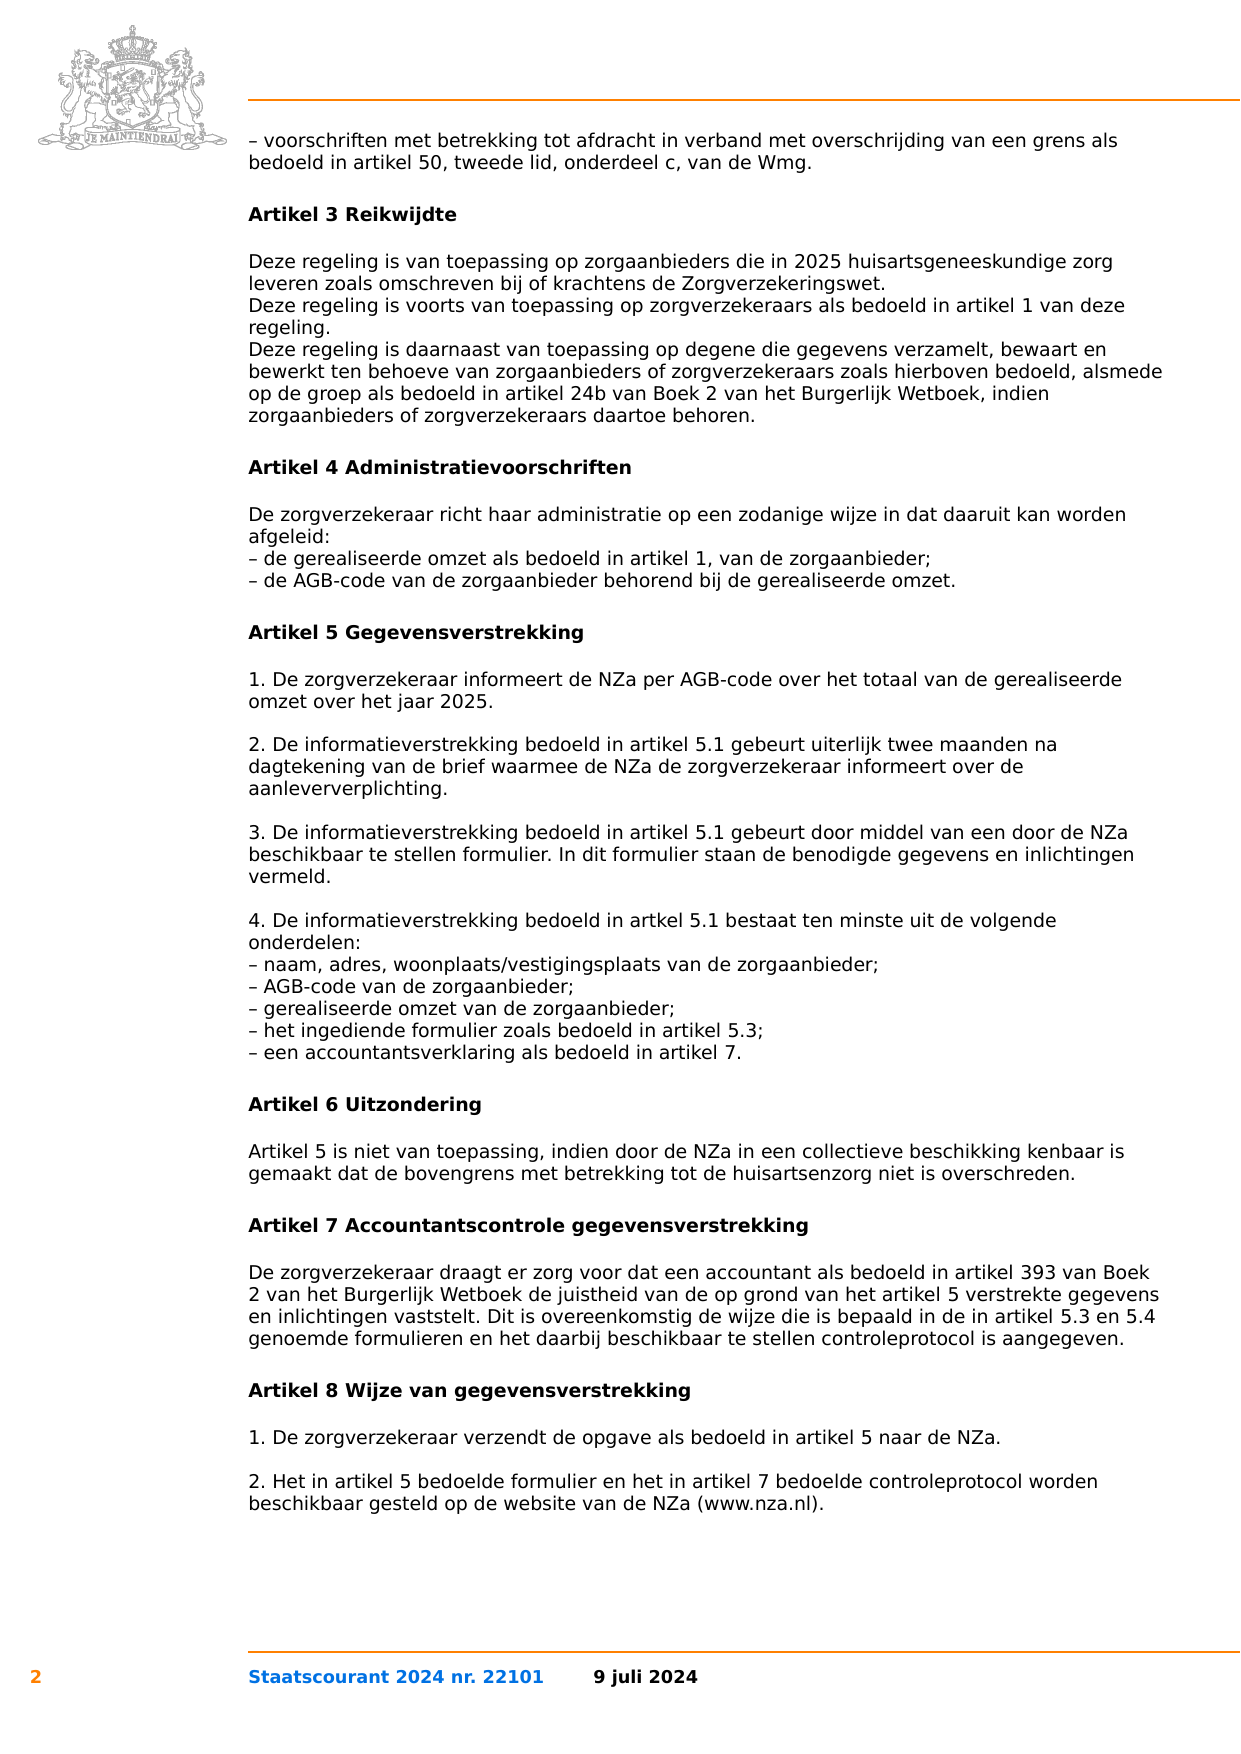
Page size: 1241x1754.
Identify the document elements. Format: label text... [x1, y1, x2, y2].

subtitle Artikel 6 Uitzondering [248, 1094, 1163, 1116]
text 3. De informatieverstrekking bedoeld in artikel 5.1 gebeurt door middel van een door de NZa beschikbaar te stellen formulier. In dit formulier staan de benodigde gegevens en inlichtingen vermeld. [248, 822, 1163, 888]
text – de AGB-code van de zorgaanbieder behorend bij de gerealiseerde omzet. [248, 569, 1163, 592]
text Deze regeling is daarnaast van toepassing op degene die gegevens verzamelt, bewaart en bewerkt ten behoeve van zorgaanbieders of zorgverzekeraars zoals hierboven bedoeld, alsmede op de groep als bedoeld in artikel 24b van Boek 2 van het Burgerlijk Wetboek, indien zorgaanbieders of zorgverzekeraars daartoe behoren. [248, 339, 1163, 427]
subtitle Artikel 3 Reikwijdte [248, 204, 1163, 226]
subtitle Artikel 7 Accountantscontrole gegevensverstrekking [248, 1215, 1163, 1237]
text Deze regeling is van toepassing op zorgaanbieders die in 2025 huisartsgeneeskundige zorg leveren zoals omschreven bij of krachtens de Zorgverzekeringswet. [248, 251, 1163, 295]
subtitle Artikel 5 Gegevensverstrekking [248, 622, 1163, 643]
text – gerealiseerde omzet van de zorgaanbieder; [248, 998, 1163, 1020]
subtitle Artikel 4 Administratievoorschriften [248, 457, 1163, 479]
text – een accountantsverklaring als bedoeld in artikel 7. [248, 1042, 1163, 1064]
text – voorschriften met betrekking tot afdracht in verband met overschrijding van een grens als bedoeld in artikel 50, tweede lid, onderdeel c, van de Wmg. [248, 130, 1163, 174]
text – het ingediende formulier zoals bedoeld in artikel 5.3; [248, 1020, 1163, 1042]
text De zorgverzekeraar draagt er zorg voor dat een accountant als bedoeld in artikel 393 van Boek 2 van het Burgerlijk Wetboek de juistheid van de op grond van het artikel 5 verstrekte gegevens en inlichtingen vaststelt. Dit is overeenkomstig de wijze die is bepaald in de in artikel 5.3 en 5.4 genoemde formulieren en het daarbij beschikbaar te stellen controleprotocol is aangegeven. [248, 1262, 1163, 1350]
text 1. De zorgverzekeraar verzendt de opgave als bedoeld in artikel 5 naar de NZa. [248, 1427, 1163, 1449]
text – naam, adres, woonplaats/vestigingsplaats van de zorgaanbieder; [248, 954, 1163, 976]
text De zorgverzekeraar richt haar administratie op een zodanige wijze in dat daaruit kan worden afgeleid: [248, 504, 1163, 548]
text 2. Het in artikel 5 bedoelde formulier en het in artikel 7 bedoelde controleprotocol worden beschikbaar gesteld op de website van de NZa (www.nza.nl). [248, 1471, 1163, 1514]
text – AGB-code van de zorgaanbieder; [248, 976, 1163, 998]
subtitle Artikel 8 Wijze van gegevensverstrekking [248, 1380, 1163, 1402]
text – de gerealiseerde omzet als bedoeld in artikel 1, van de zorgaanbieder; [248, 548, 1163, 569]
text Artikel 5 is niet van toepassing, indien door de NZa in een collectieve beschikking kenbaar is gemaakt dat de bovengrens met betrekking tot de huisartsenzorg niet is overschreden. [248, 1141, 1163, 1185]
text 2. De informatieverstrekking bedoeld in artikel 5.1 gebeurt uiterlijk twee maanden na dagtekening van de brief waarmee de NZa de zorgverzekeraar informeert over de aanleververplichting. [248, 734, 1163, 800]
text 1. De zorgverzekeraar informeert de NZa per AGB-code over het totaal van de gerealiseerde omzet over het jaar 2025. [248, 668, 1163, 712]
text 4. De informatieverstrekking bedoeld in artkel 5.1 bestaat ten minste uit de volgende onderdelen: [248, 910, 1163, 954]
picture [38, 25, 227, 150]
text Deze regeling is voorts van toepassing op zorgverzekeraars als bedoeld in artikel 1 van deze regeling. [248, 295, 1163, 339]
